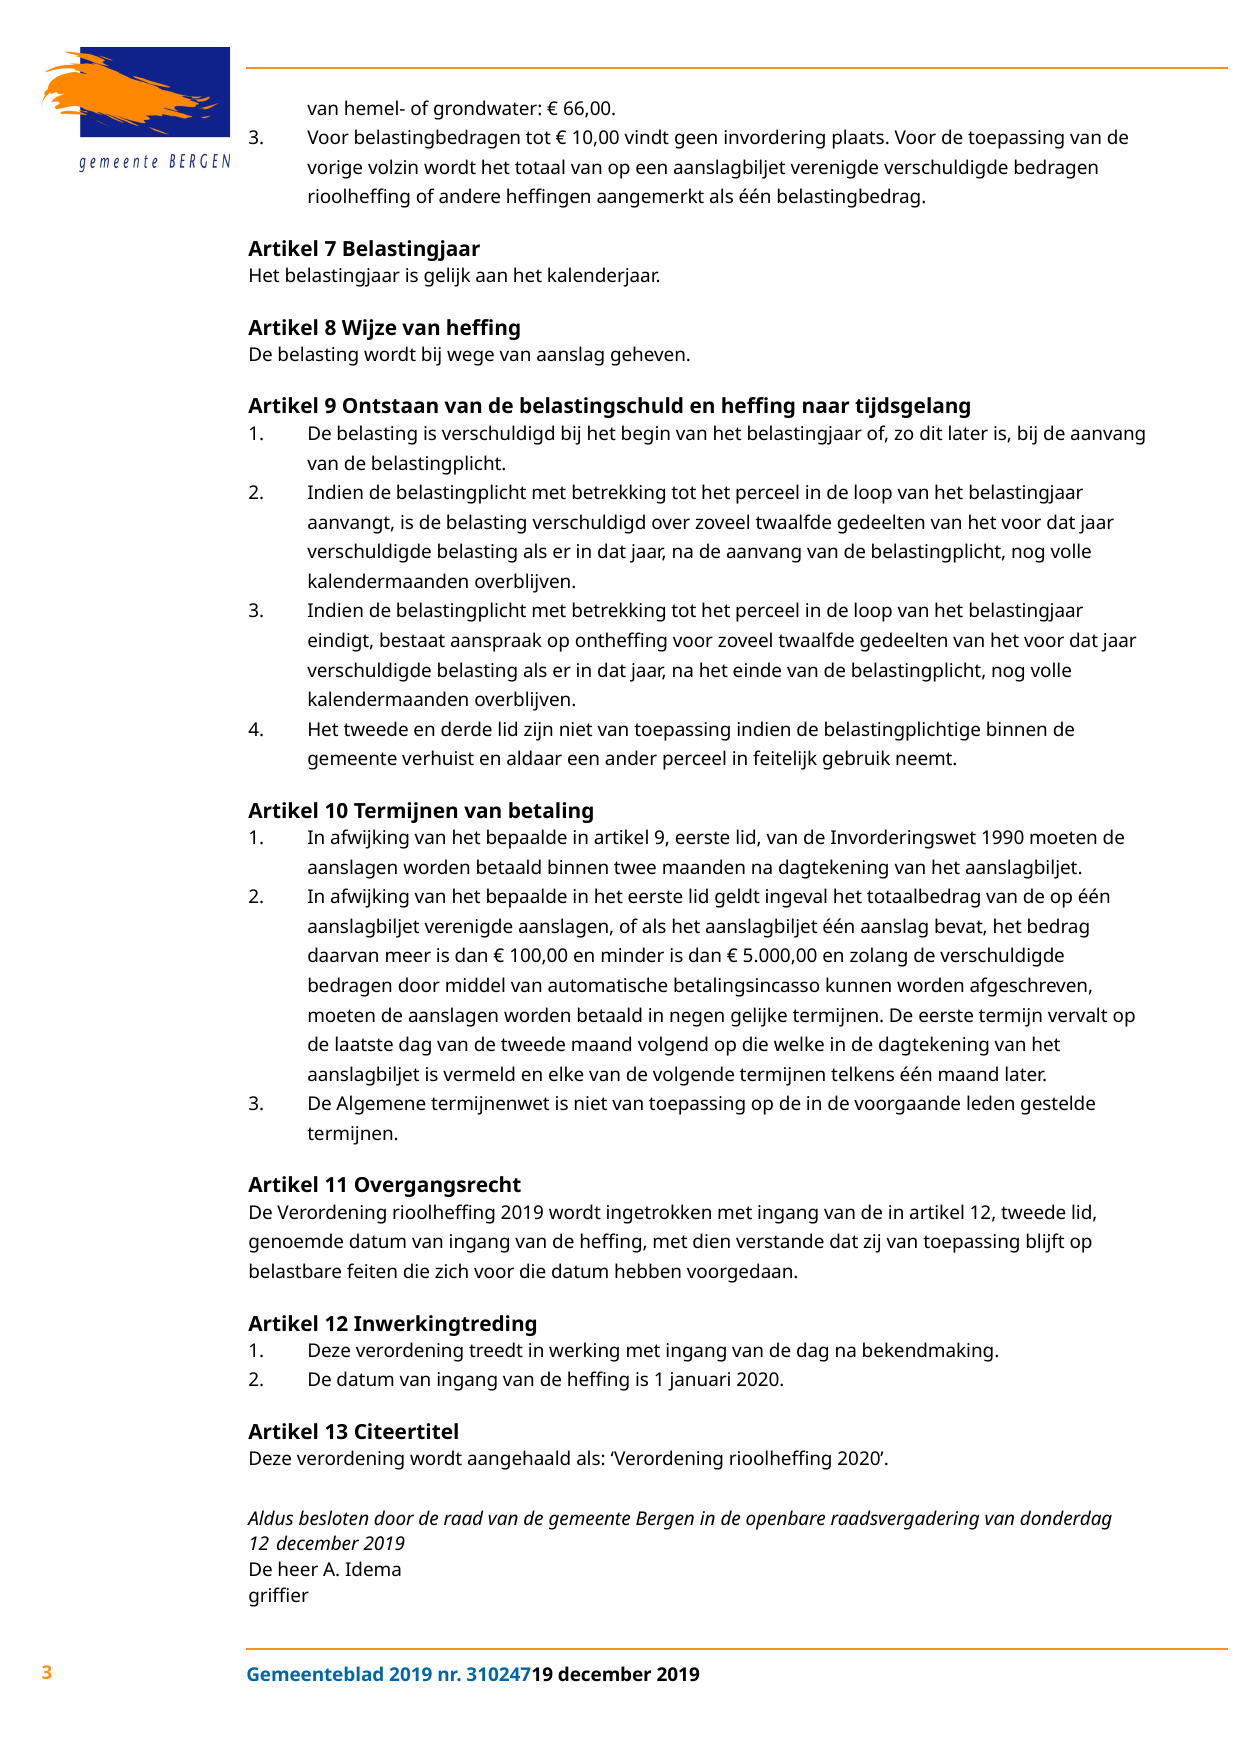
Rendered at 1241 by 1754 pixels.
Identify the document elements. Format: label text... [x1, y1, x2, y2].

list De datum van ingang van de heffing is 1 januari 2020. [248, 1367, 1152, 1392]
text Artikel 13 Citeertitel [248, 1417, 1152, 1446]
list In afwijking van het bepaalde in artikel 9, eerste lid, van de Invorderingswet 1990 moeten de aanslagen worden betaald binnen twee maanden na dagtekening van het aanslagbiljet. [248, 824, 1152, 880]
list Het tweede en derde lid zijn niet van toepassing indien de belastingplichtige binnen de gemeente verhuist en aldaar een ander perceel in feitelijk gebruik neemt. [248, 716, 1152, 771]
text De heer A. Idema [248, 1556, 1152, 1582]
list De Algemene termijnenwet is niet van toepassing op de in de voorgaande leden gestelde termijnen. [248, 1091, 1152, 1146]
picture [41, 47, 231, 172]
list In afwijking van het bepaalde in het eerste lid geldt ingeval het totaalbedrag van de op één aanslagbiljet verenigde aanslagen, of als het aanslagbiljet één aanslag bevat, het bedrag daarvan meer is dan € 100,00 en minder is dan € 5.000,00 en zolang de verschuldigde bedragen door middel van automatische betalingsincasso kunnen worden afgeschreven, moeten de aanslagen worden betaald in negen gelijke termijnen. De eerste termijn vervalt op de laatste dag van de tweede maand volgend op die welke in de dagtekening van het aanslagbiljet is vermeld en elke van de volgende termijnen telkens één maand later. [248, 883, 1152, 1087]
text Artikel 10 Termijnen van betaling [248, 796, 1152, 824]
text Artikel 8 Wijze van heffing [248, 313, 1152, 341]
text Artikel 11 Overgangsrecht [248, 1171, 1152, 1199]
list Indien de belastingplicht met betrekking tot het perceel in de loop van het belastingjaar aanvangt, is de belasting verschuldigd over zoveel twaalfde gedeelten van het voor dat jaar verschuldigde belasting als er in dat jaar, na de aanvang van de belastingplicht, nog volle kalendermaanden overblijven. [248, 479, 1152, 594]
list Deze verordening treedt in werking met ingang van de dag na bekendmaking. [248, 1337, 1152, 1363]
text griffier [248, 1582, 1152, 1608]
list De belasting is verschuldigd bij het begin van het belastingjaar of, zo dit later is, bij de aanvang van de belastingplicht. [248, 420, 1152, 475]
text Artikel 9 Ontstaan van de belastingschuld en heffing naar tijdsgelang [248, 392, 1152, 420]
list Voor belastingbedragen tot € 10,00 vindt geen invordering plaats. Voor de toepassing van de vorige volzin wordt het totaal van op een aanslagbiljet verenigde verschuldigde bedragen rioolheffing of andere heffingen aangemerkt als één belastingbedrag. [248, 124, 1152, 209]
text Deze verordening wordt aangehaald als: ‘Verordening rioolheffing 2020’. [248, 1446, 1152, 1471]
text Artikel 12 Inwerkingtreding [248, 1309, 1152, 1337]
text Het belastingjaar is gelijk aan het kalenderjaar. [248, 262, 1152, 288]
list Indien de belastingplicht met betrekking tot het perceel in de loop van het belastingjaar eindigt, bestaat aanspraak op ontheffing voor zoveel twaalfde gedeelten van het voor dat jaar verschuldigde belasting als er in dat jaar, na het einde van de belastingplicht, nog volle kalendermaanden overblijven. [248, 598, 1152, 712]
list van hemel- of grondwater: € 66,00. [248, 95, 1152, 121]
text Artikel 7 Belastingjaar [248, 234, 1152, 262]
text Aldus besloten door de raad van de gemeente Bergen in de openbare raadsvergadering van donderdag 12 december 2019 [248, 1505, 1152, 1556]
text De Verordening rioolheffing 2019 wordt ingetrokken met ingang van de in artikel 12, tweede lid, genoemde datum van ingang van de heffing, met dien verstande dat zij van toepassing blijft op belastbare feiten die zich voor die datum hebben voorgedaan. [248, 1199, 1152, 1284]
text De belasting wordt bij wege van aanslag geheven. [248, 341, 1152, 367]
